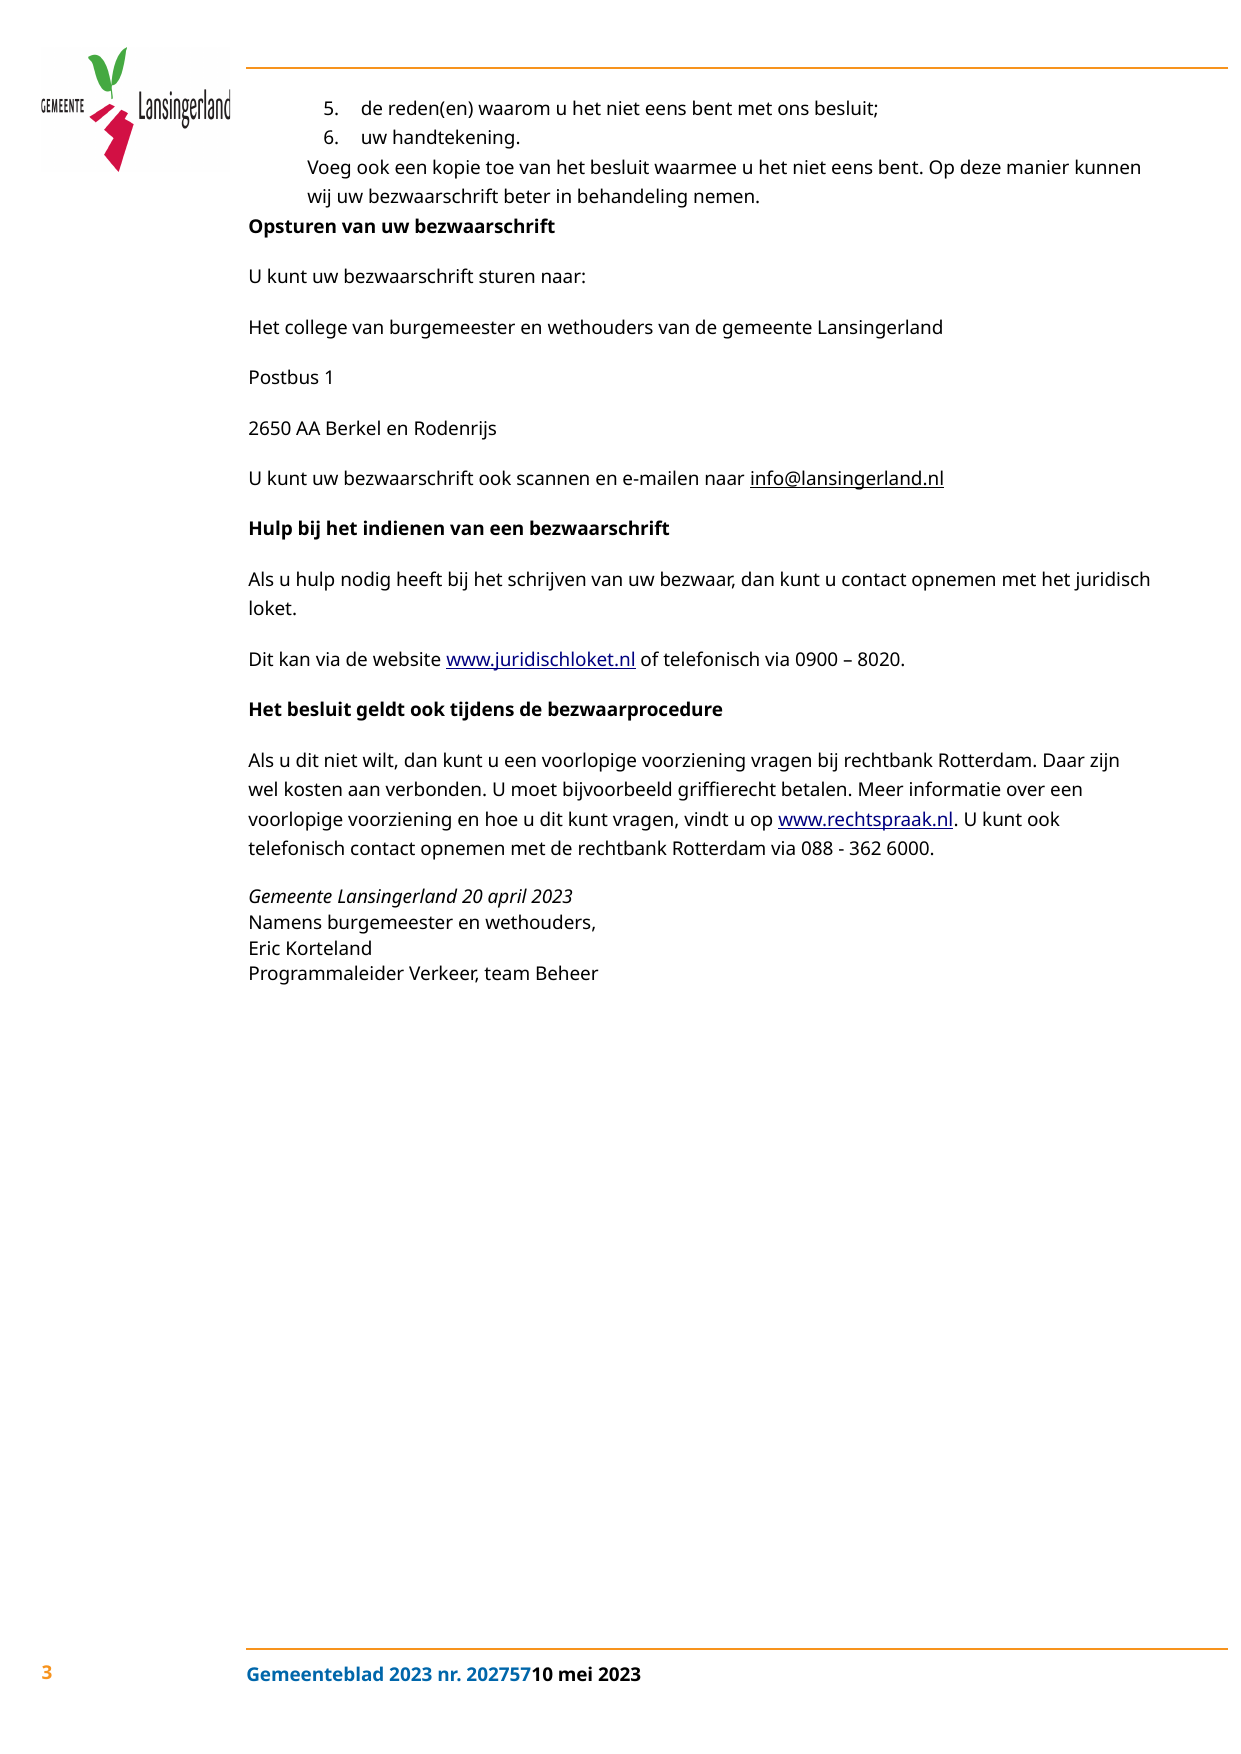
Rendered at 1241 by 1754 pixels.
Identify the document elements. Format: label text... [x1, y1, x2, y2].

text Hulp bij het indienen van een bezwaarschrift [248, 516, 1152, 541]
text Namens burgemeester en wethouders, [248, 909, 1152, 935]
text Het besluit geldt ook tijdens de bezwaarprocedure [248, 696, 1152, 722]
text U kunt uw bezwaarschrift ook scannen en e-mailen naar info@lansingerland.nl [248, 465, 1152, 491]
list uw handtekening. [323, 124, 1152, 150]
text Eric Korteland [248, 935, 1152, 961]
text U kunt uw bezwaarschrift sturen naar: [248, 263, 1152, 289]
text Als u dit niet wilt, dan kunt u een voorlopige voorziening vragen bij rechtbank Rotterdam. Daar zijn wel kosten aan verbonden. U moet bijvoorbeeld griffierecht betalen. Meer informatie over een voorlopige voorziening en hoe u dit kunt vragen, vindt u op www.rechtspraak.nl. U kunt ook telefonisch contact opnemen met de rechtbank Rotterdam via 088 - 362 6000. [248, 747, 1152, 861]
text 2650 AA Berkel en Rodenrijs [248, 415, 1152, 441]
text Postbus 1 [248, 364, 1152, 390]
text Als u hulp nodig heeft bij het schrijven van uw bezwaar, dan kunt u contact opnemen met het juridisch loket. [248, 566, 1152, 621]
text Programmaleider Verkeer, team Beheer [248, 961, 1152, 986]
picture [41, 47, 231, 172]
text Gemeente Lansingerland 20 april 2023 [248, 883, 1152, 909]
list de reden(en) waarom u het niet eens bent met ons besluit; [323, 95, 1152, 121]
text Dit kan via de website www.juridischloket.nl of telefonisch via 0900 – 8020. [248, 646, 1152, 672]
text Opsturen van uw bezwaarschrift [248, 213, 1152, 239]
list Voeg ook een kopie toe van het besluit waarmee u het niet eens bent. Op deze manier kunnen wij uw bezwaarschrift beter in behandeling nemen. [248, 154, 1152, 209]
text Het college van burgemeester en wethouders van de gemeente Lansingerland [248, 314, 1152, 340]
